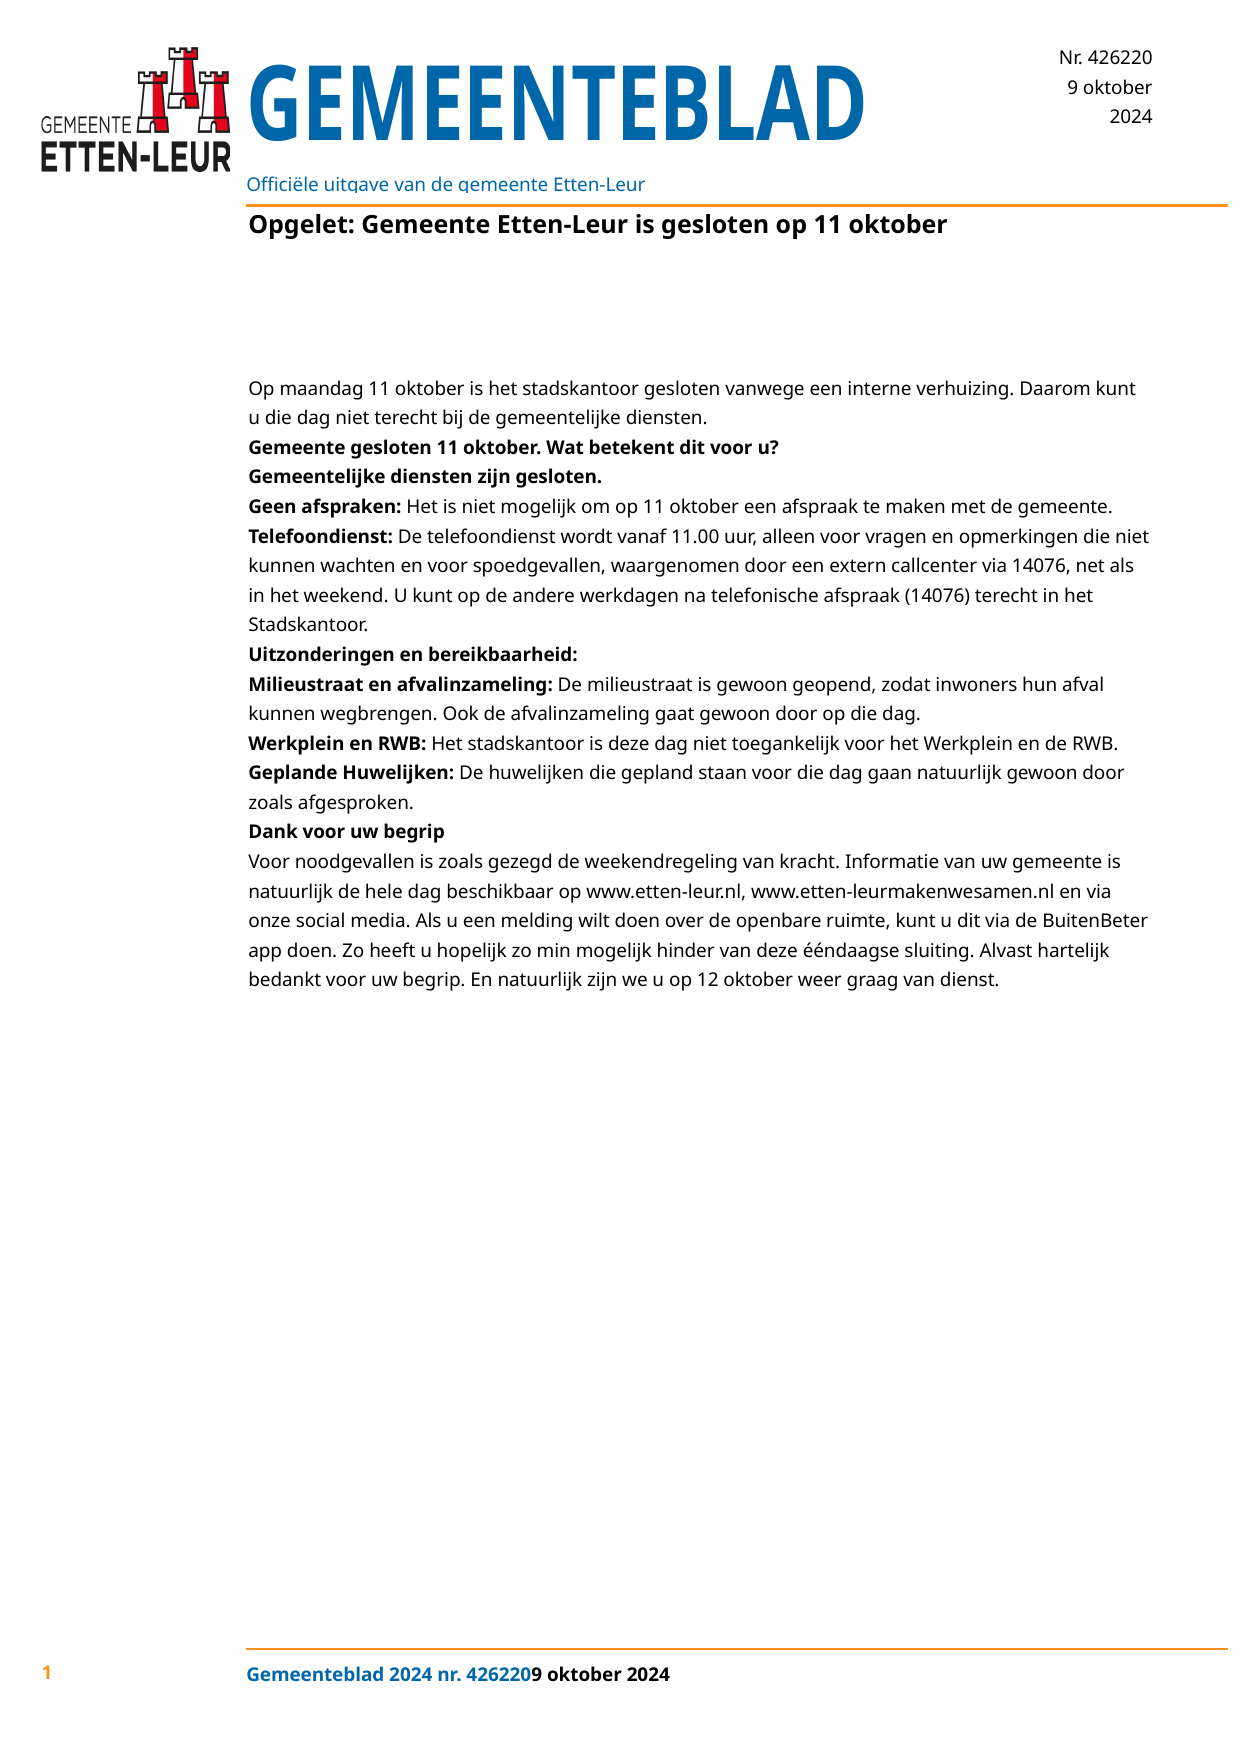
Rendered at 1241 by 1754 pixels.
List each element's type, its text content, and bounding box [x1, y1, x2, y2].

text Geplande Huwelijken: De huwelijken die gepland staan voor die dag gaan natuurlijk gewoon door zoals afgesproken. [248, 759, 1152, 815]
text Opgelet: Gemeente Etten-Leur is gesloten op 11 oktober [248, 207, 1152, 241]
text Voor noodgevallen is zoals gezegd de weekendregeling van kracht. Informatie van uw gemeente is natuurlijk de hele dag beschikbaar op www.etten-leur.nl, www.etten-leurmakenwesamen.nl en via onze social media. Als u een melding wilt doen over de openbare ruimte, kunt u dit via de BuitenBeter app doen. Zo heeft u hopelijk zo min mogelijk hinder van deze ééndaagse sluiting. Alvast hartelijk bedankt voor uw begrip. En natuurlijk zijn we u op 12 oktober weer graag van dienst. [248, 848, 1152, 992]
picture [41, 47, 231, 172]
text Dank voor uw begrip [248, 819, 1152, 844]
text Op maandag 11 oktober is het stadskantoor gesloten vanwege een interne verhuizing. Daarom kunt u die dag niet terecht bij de gemeentelijke diensten. [248, 375, 1152, 430]
text Gemeentelijke diensten zijn gesloten. [248, 464, 1152, 489]
text Gemeente gesloten 11 oktober. Wat betekent dit voor u? [248, 434, 1152, 460]
text Milieustraat en afvalinzameling: De milieustraat is gewoon geopend, zodat inwoners hun afval kunnen wegbrengen. Ook de afvalinzameling gaat gewoon door op die dag. [248, 671, 1152, 726]
text Uitzonderingen en bereikbaarheid: [248, 641, 1152, 667]
text Geen afspraken: Het is niet mogelijk om op 11 oktober een afspraak te maken met de gemeente. [248, 493, 1152, 519]
text Telefoondienst: De telefoondienst wordt vanaf 11.00 uur, alleen voor vragen en opmerkingen die niet kunnen wachten en voor spoedgevallen, waargenomen door een extern callcenter via 14076, net als in het weekend. U kunt op de andere werkdagen na telefonische afspraak (14076) terecht in het Stadskantoor. [248, 523, 1152, 637]
text Werkplein en RWB: Het stadskantoor is deze dag niet toegankelijk voor het Werkplein en de RWB. [248, 730, 1152, 756]
